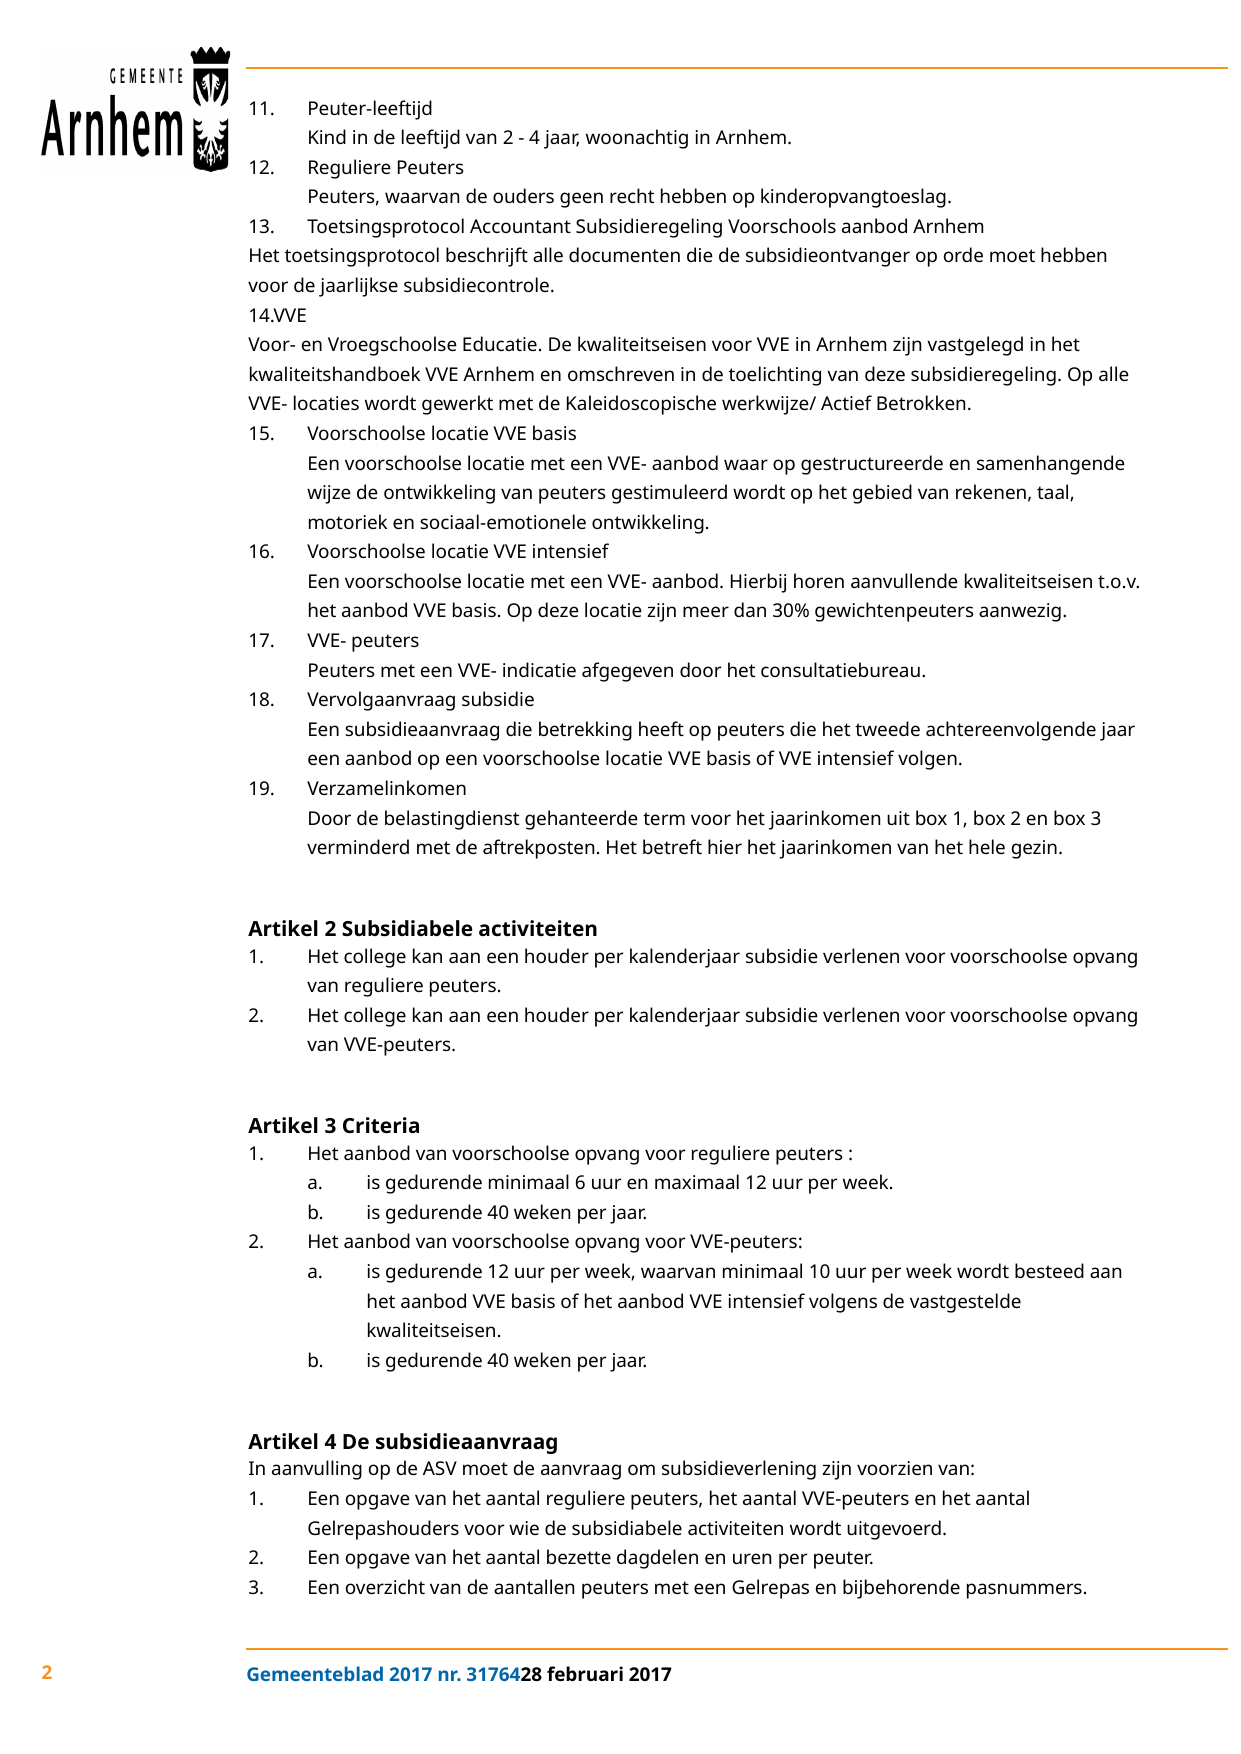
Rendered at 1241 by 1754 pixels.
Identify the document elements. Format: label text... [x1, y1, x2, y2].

list Vervolgaanvraag subsidie [248, 686, 1152, 712]
list Het aanbod van voorschoolse opvang voor VVE-peuters: [248, 1229, 1152, 1254]
picture [41, 47, 231, 172]
list Een opgave van het aantal bezette dagdelen en uren per peuter. [248, 1544, 1152, 1570]
list Het college kan aan een houder per kalenderjaar subsidie verlenen voor voorschoolse opvang van VVE-peuters. [248, 1002, 1152, 1057]
list Kind in de leeftijd van 2 - 4 jaar, woonachtig in Arnhem. [248, 124, 1152, 150]
list Een subsidieaanvraag die betrekking heeft op peuters die het tweede achtereenvolgende jaar een aanbod op een voorschoolse locatie VVE basis of VVE intensief volgen. [248, 716, 1152, 771]
list Door de belastingdienst gehanteerde term voor het jaarinkomen uit box 1, box 2 en box 3 verminderd met de aftrekposten. Het betreft hier het jaarinkomen van het hele gezin. [248, 805, 1152, 860]
list Een voorschoolse locatie met een VVE- aanbod waar op gestructureerde en samenhangende wijze de ontwikkeling van peuters gestimuleerd wordt op het gebied van rekenen, taal, motoriek en sociaal-emotionele ontwikkeling. [248, 450, 1152, 535]
list Peuter-leeftijd [248, 95, 1152, 121]
list Voorschoolse locatie VVE intensief [248, 538, 1152, 564]
text Het toetsingsprotocol beschrijft alle documenten die de subsidieontvanger op orde moet hebben voor de jaarlijkse subsidiecontrole. [248, 243, 1152, 298]
list Peuters met een VVE- indicatie afgegeven door het consultatiebureau. [248, 657, 1152, 683]
list is gedurende 12 uur per week, waarvan minimaal 10 uur per week wordt besteed aan het aanbod VVE basis of het aanbod VVE intensief volgens de vastgestelde kwaliteitseisen. [307, 1258, 1152, 1343]
text Artikel 2 Subsidiabele activiteiten [248, 914, 1152, 943]
list Peuters, waarvan de ouders geen recht hebben op kinderopvangtoeslag. [248, 183, 1152, 209]
list Toetsingsprotocol Accountant Subsidieregeling Voorschools aanbod Arnhem [248, 213, 1152, 239]
list Een opgave van het aantal reguliere peuters, het aantal VVE-peuters en het aantal Gelrepashouders voor wie de subsidiabele activiteiten wordt uitgevoerd. [248, 1485, 1152, 1540]
list Een overzicht van de aantallen peuters met een Gelrepas en bijbehorende pasnummers. [248, 1574, 1152, 1599]
list VVE- peuters [248, 627, 1152, 653]
text In aanvulling op de ASV moet de aanvraag om subsidieverlening zijn voorzien van: [248, 1456, 1152, 1481]
text Voor- en Vroegschoolse Educatie. De kwaliteitseisen voor VVE in Arnhem zijn vastgelegd in het kwaliteitshandboek VVE Arnhem en omschreven in de toelichting van deze subsidieregeling. Op alle VVE- locaties wordt gewerkt met de Kaleidoscopische werkwijze/ Actief Betrokken. [248, 331, 1152, 416]
text Artikel 3 Criteria [248, 1112, 1152, 1140]
list is gedurende minimaal 6 uur en maximaal 12 uur per week. [307, 1169, 1152, 1195]
list Het college kan aan een houder per kalenderjaar subsidie verlenen voor voorschoolse opvang van reguliere peuters. [248, 943, 1152, 998]
list Voorschoolse locatie VVE basis [248, 420, 1152, 446]
list Verzamelinkomen [248, 775, 1152, 801]
list is gedurende 40 weken per jaar. [307, 1199, 1152, 1225]
list Reguliere Peuters [248, 154, 1152, 180]
text Artikel 4 De subsidieaanvraag [248, 1427, 1152, 1456]
list Het aanbod van voorschoolse opvang voor reguliere peuters : [248, 1140, 1152, 1166]
list Een voorschoolse locatie met een VVE- aanbod. Hierbij horen aanvullende kwaliteitseisen t.o.v. het aanbod VVE basis. Op deze locatie zijn meer dan 30% gewichtenpeuters aanwezig. [248, 568, 1152, 623]
list is gedurende 40 weken per jaar. [307, 1347, 1152, 1373]
text 14.VVE [248, 302, 1152, 328]
